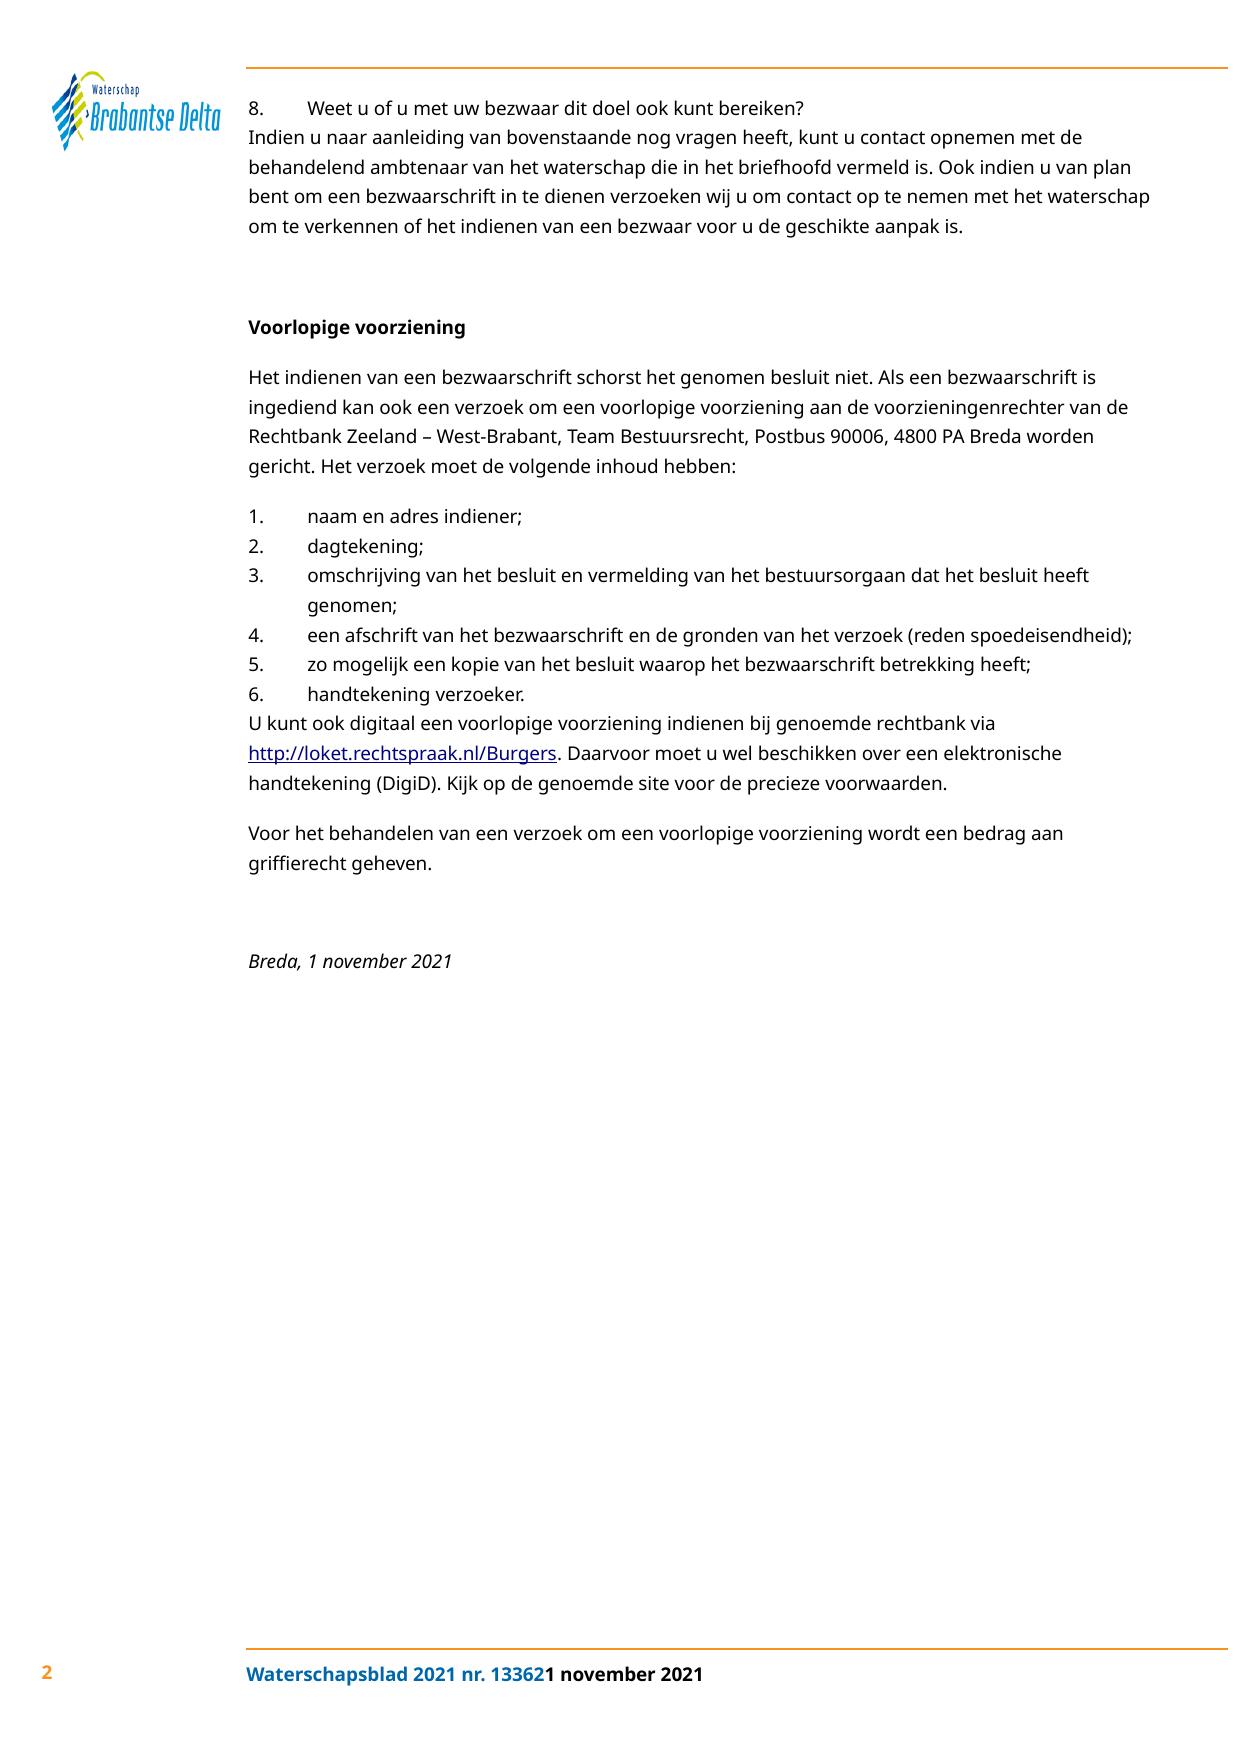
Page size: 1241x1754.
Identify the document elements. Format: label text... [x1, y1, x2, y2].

text Het indienen van een bezwaarschrift schorst het genomen besluit niet. Als een bezwaarschrift is ingediend kan ook een verzoek om een voorlopige voorziening aan de voorzieningenrechter van de Rechtbank Zeeland – West-Brabant, Team Bestuursrecht, Postbus 90006, 4800 PA Breda worden gericht. Het verzoek moet de volgende inhoud hebben: [248, 364, 1152, 479]
text U kunt ook digitaal een voorlopige voorziening indienen bij genoemde rechtbank via http://loket.rechtspraak.nl/Burgers. Daarvoor moet u wel beschikken over een elektronische handtekening (DigiD). Kijk op de genoemde site voor de precieze voorwaarden. [248, 711, 1152, 796]
list naam en adres indiener; [248, 503, 1152, 529]
text Indien u naar aanleiding van bovenstaande nog vragen heeft, kunt u contact opnemen met de behandelend ambtenaar van het waterschap die in het briefhoofd vermeld is. Ook indien u van plan bent om een bezwaarschrift in te dienen verzoeken wij u om contact op te nemen met het waterschap om te verkennen of het indienen van een bezwaar voor u de geschikte aanpak is. [248, 124, 1152, 239]
text Voorlopige voorziening [248, 314, 1152, 340]
text Voor het behandelen van een verzoek om een voorlopige voorziening wordt een bedrag aan griffierecht geheven. [248, 820, 1152, 876]
list handtekening verzoeker. [248, 681, 1152, 707]
list omschrijving van het besluit en vermelding van het bestuursorgaan dat het besluit heeft genomen; [248, 563, 1152, 618]
list dagtekening; [248, 533, 1152, 559]
text Breda, 1 november 2021 [248, 948, 1152, 974]
list Weet u of u met uw bezwaar dit doel ook kunt bereiken? [248, 95, 1152, 121]
list een afschrift van het bezwaarschrift en de gronden van het verzoek (reden spoedeisendheid); [248, 622, 1152, 648]
list zo mogelijk een kopie van het besluit waarop het bezwaarschrift betrekking heeft; [248, 651, 1152, 677]
picture [41, 47, 231, 172]
